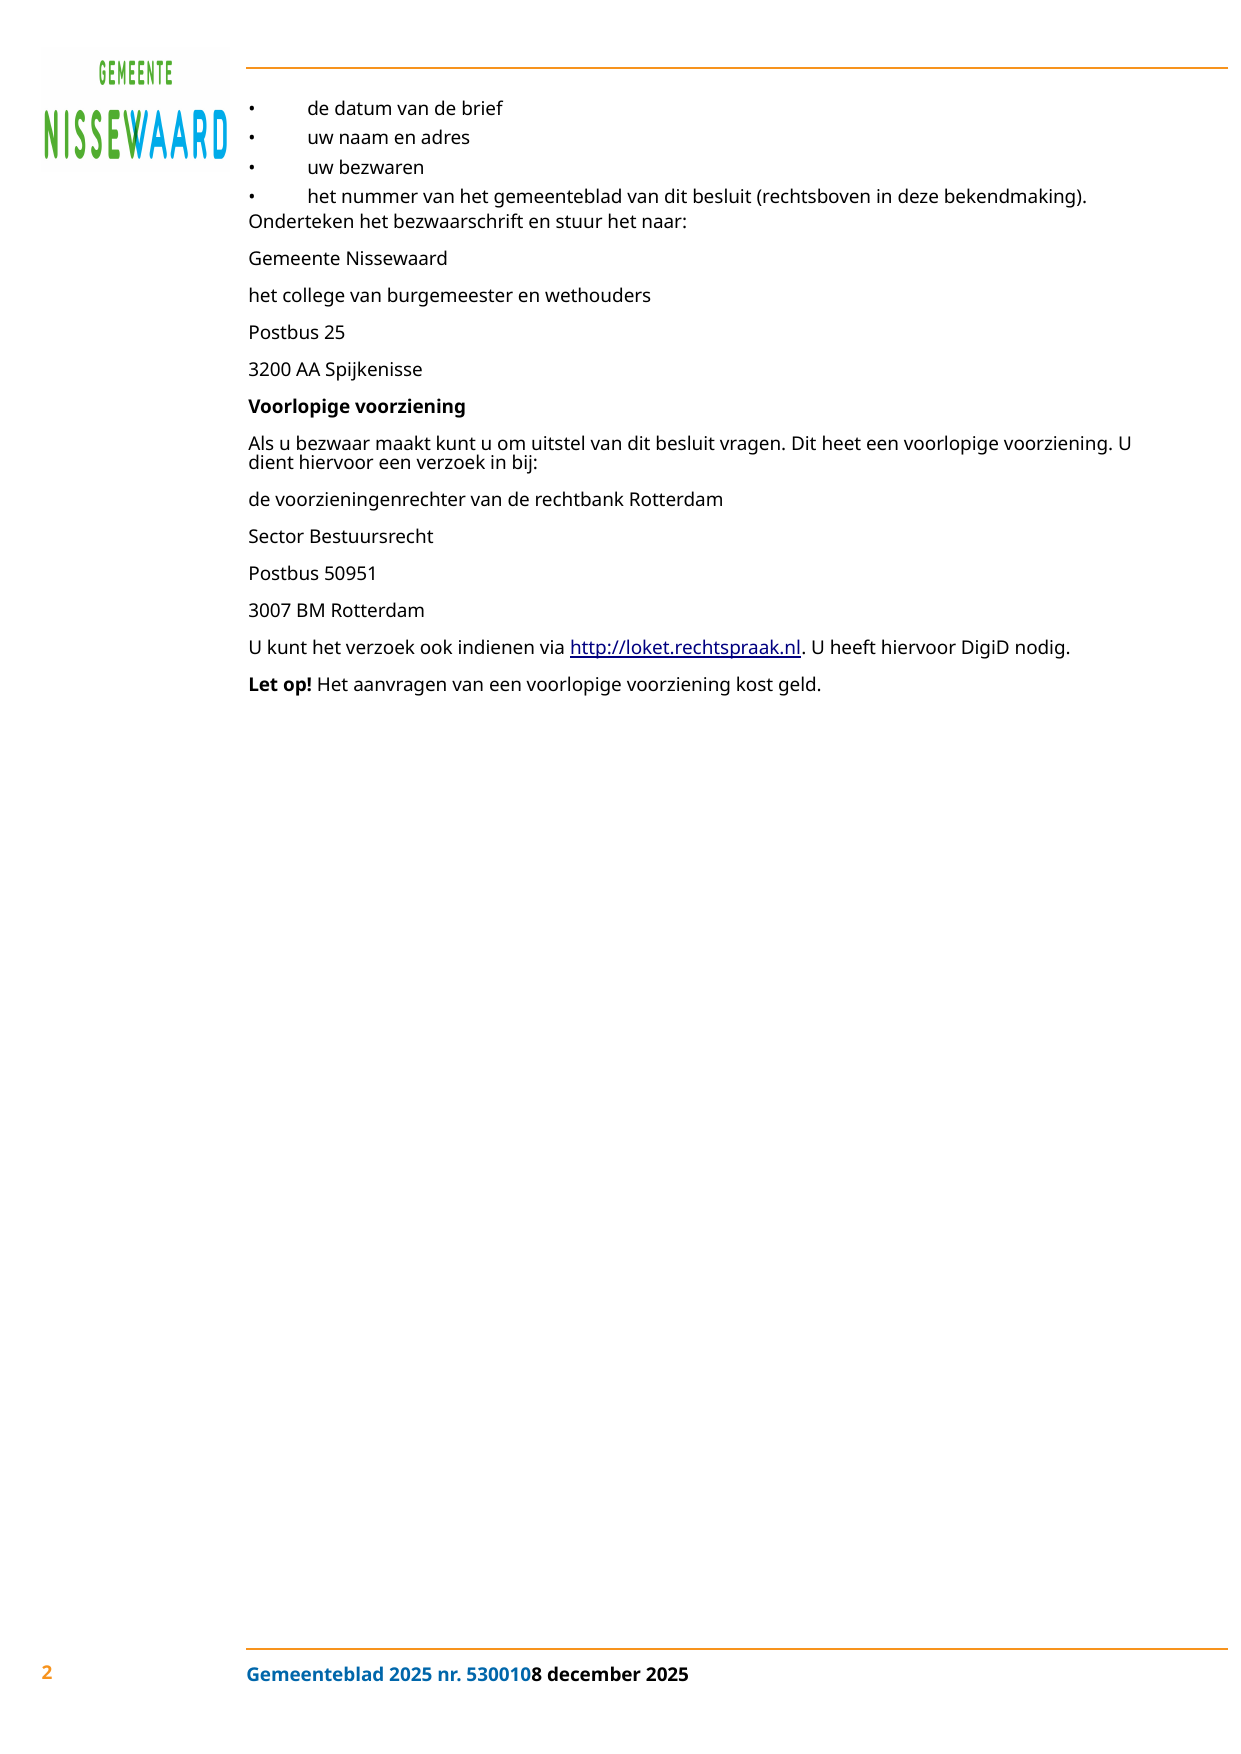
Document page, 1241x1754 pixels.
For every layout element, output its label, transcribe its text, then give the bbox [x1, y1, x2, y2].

text 3007 BM Rotterdam [248, 602, 1152, 621]
list uw bezwaren [248, 154, 1152, 180]
text het college van burgemeester en wethouders [248, 287, 1152, 306]
text Postbus 50951 [248, 565, 1152, 584]
list de datum van de brief [248, 95, 1152, 121]
picture [41, 47, 231, 172]
list het nummer van het gemeenteblad van dit besluit (rechtsboven in deze bekendmaking). [248, 183, 1152, 209]
text Voorlopige voorziening [248, 398, 1152, 417]
text de voorzieningenrechter van de rechtbank Rotterdam [248, 491, 1152, 511]
text Gemeente Nissewaard [248, 250, 1152, 269]
text U kunt het verzoek ook indienen via http://loket.rechtspraak.nl. U heeft hiervoor DigiD nodig. [248, 639, 1152, 658]
list uw naam en adres [248, 124, 1152, 150]
text 3200 AA Spijkenisse [248, 361, 1152, 380]
text Als u bezwaar maakt kunt u om uitstel van dit besluit vragen. Dit heet een voorlopige voorziening. U dient hiervoor een verzoek in bij: [248, 435, 1152, 473]
text Onderteken het bezwaarschrift en stuur het naar: [248, 213, 1152, 232]
text Let op! Het aanvragen van een voorlopige voorziening kost geld. [248, 676, 1152, 695]
text Sector Bestuursrecht [248, 528, 1152, 547]
text Postbus 25 [248, 324, 1152, 343]
